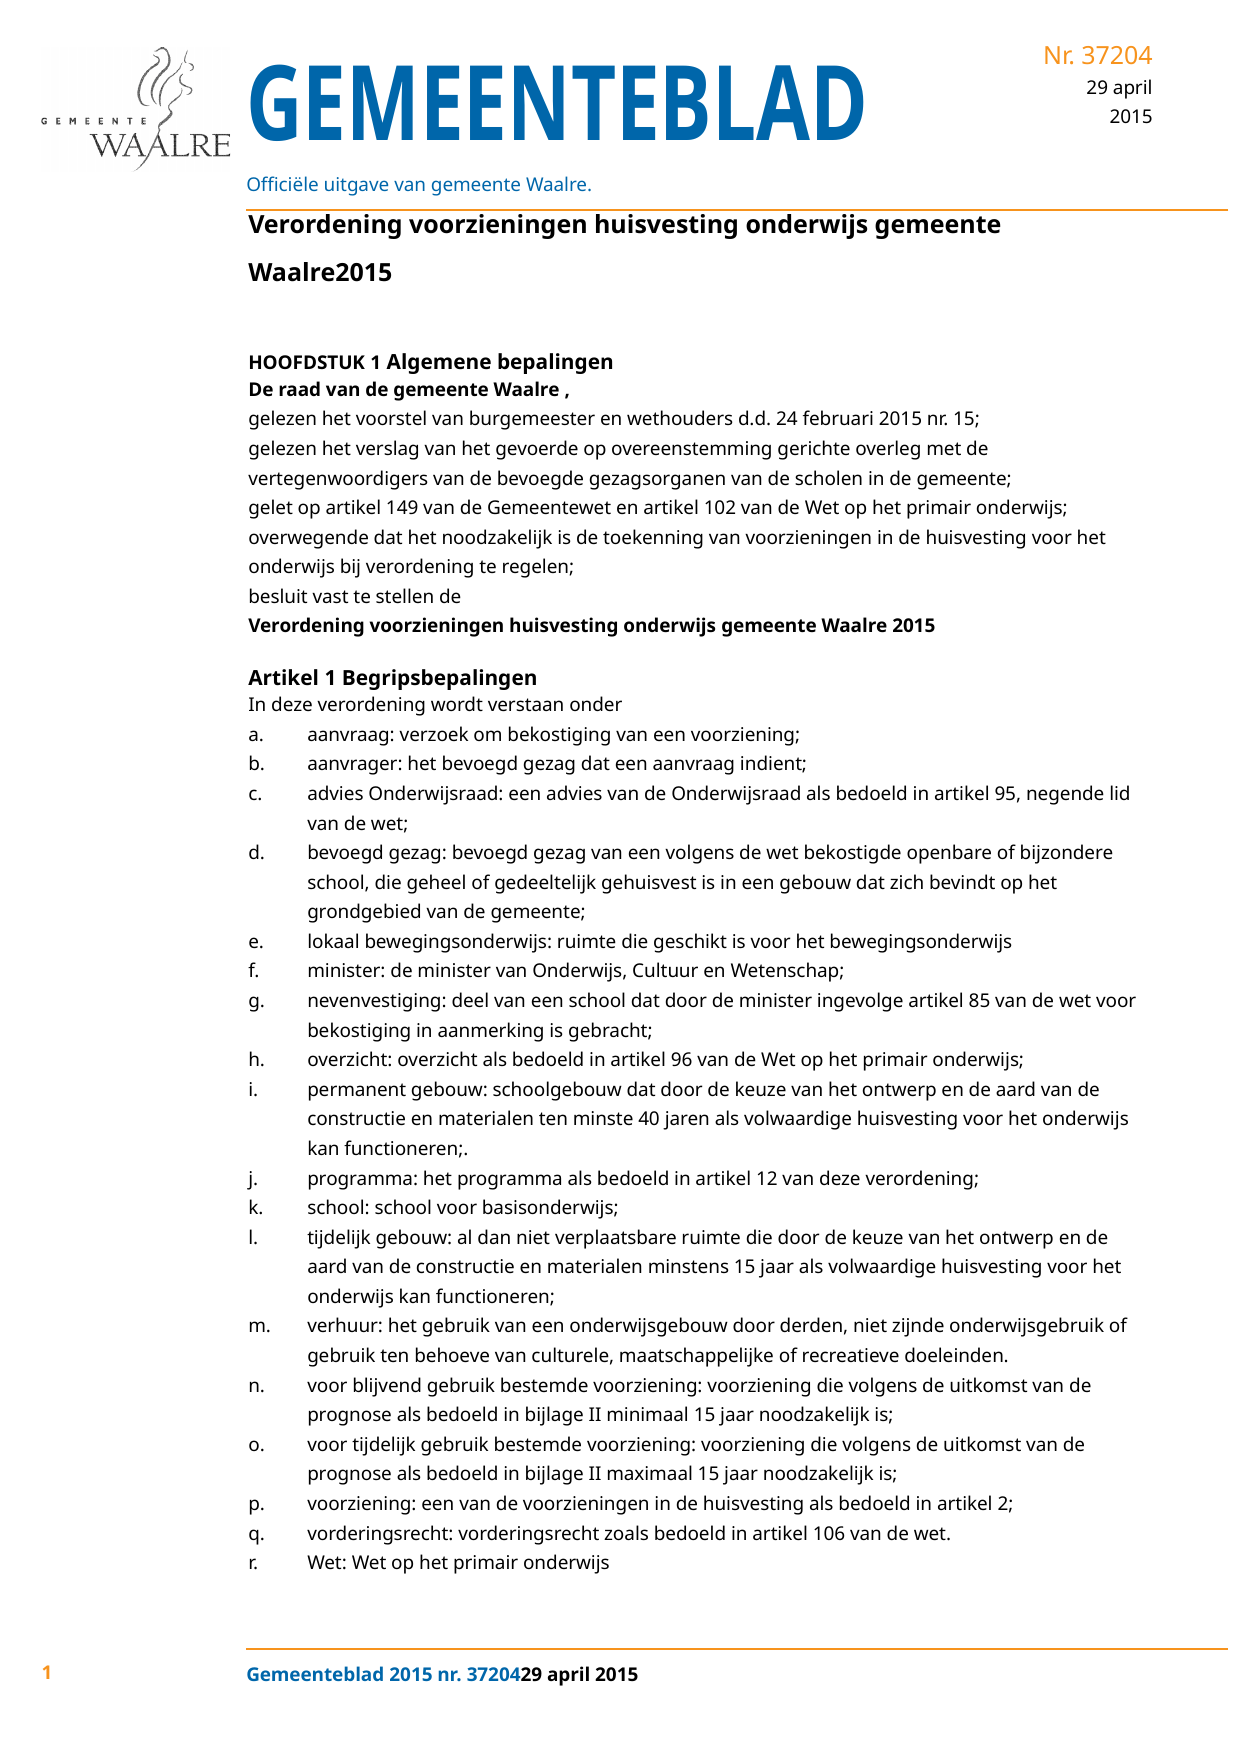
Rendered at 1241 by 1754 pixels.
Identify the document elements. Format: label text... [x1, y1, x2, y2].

picture [41, 47, 231, 172]
text gelezen het voorstel van burgemeester en wethouders d.d. 24 februari 2015 nr. 15; [248, 406, 1152, 431]
list lokaal bewegingsonderwijs: ruimte die geschikt is voor het bewegingsonderwijs [248, 928, 1152, 954]
text Verordening voorzieningen huisvesting onderwijs gemeente Waalre 2015 [248, 613, 1152, 638]
list voorziening: een van de voorzieningen in de huisvesting als bedoeld in artikel 2; [248, 1490, 1152, 1516]
list minister: de minister van Onderwijs, Cultuur en Wetenschap; [248, 958, 1152, 983]
list bevoegd gezag: bevoegd gezag van een volgens de wet bekostigde openbare of bijzondere school, die geheel of gedeeltelijk gehuisvest is in een gebouw dat zich bevindt op het grondgebied van de gemeente; [248, 839, 1152, 924]
list overzicht: overzicht als bedoeld in artikel 96 van de Wet op het primair onderwijs; [248, 1046, 1152, 1072]
text In deze verordening wordt verstaan onder [248, 691, 1152, 717]
list tijdelijk gebouw: al dan niet verplaatsbare ruimte die door de keuze van het ontwerp en de aard van de constructie en materialen minstens 15 jaar als volwaardige huisvesting voor het onderwijs kan functioneren; [248, 1224, 1152, 1309]
list aanvrager: het bevoegd gezag dat een aanvraag indient; [248, 751, 1152, 776]
text Artikel 1 Begripsbepalingen [248, 663, 1152, 691]
list voor blijvend gebruik bestemde voorziening: voorziening die volgens de uitkomst van de prognose als bedoeld in bijlage II minimaal 15 jaar noodzakelijk is; [248, 1372, 1152, 1427]
list Wet: Wet op het primair onderwijs [248, 1549, 1152, 1575]
list verhuur: het gebruik van een onderwijsgebouw door derden, niet zijnde onderwijsgebruik of gebruik ten behoeve van culturele, maatschappelijke of recreatieve doeleinden. [248, 1313, 1152, 1368]
list nevenvestiging: deel van een school dat door de minister ingevolge artikel 85 van de wet voor bekostiging in aanmerking is gebracht; [248, 987, 1152, 1043]
list voor tijdelijk gebruik bestemde voorziening: voorziening die volgens de uitkomst van de prognose als bedoeld in bijlage II maximaal 15 jaar noodzakelijk is; [248, 1431, 1152, 1486]
text Verordening voorzieningen huisvesting onderwijs gemeente Waalre2015 [248, 211, 1152, 288]
list vorderingsrecht: vorderingsrecht zoals bedoeld in artikel 106 van de wet. [248, 1520, 1152, 1546]
text besluit vast te stellen de [248, 583, 1152, 609]
text gelezen het verslag van het gevoerde op overeenstemming gerichte overleg met de vertegenwoordigers van de bevoegde gezagsorganen van de scholen in de gemeente; [248, 435, 1152, 490]
text HOOFDSTUK 1 Algemene bepalingen [248, 347, 1152, 376]
text overwegende dat het noodzakelijk is de toekenning van voorzieningen in de huisvesting voor het onderwijs bij verordening te regelen; [248, 524, 1152, 579]
list programma: het programma als bedoeld in artikel 12 van deze verordening; [248, 1165, 1152, 1191]
list aanvraag: verzoek om bekostiging van een voorziening; [248, 721, 1152, 747]
list school: school voor basisonderwijs; [248, 1194, 1152, 1220]
text gelet op artikel 149 van de Gemeentewet en artikel 102 van de Wet op het primair onderwijs; [248, 494, 1152, 520]
text De raad van de gemeente Waalre , [248, 376, 1152, 402]
list advies Onderwijsraad: een advies van de Onderwijsraad als bedoeld in artikel 95, negende lid van de wet; [248, 780, 1152, 836]
list permanent gebouw: schoolgebouw dat door de keuze van het ontwerp en de aard van de constructie en materialen ten minste 40 jaren als volwaardige huisvesting voor het onderwijs kan functioneren;. [248, 1076, 1152, 1161]
